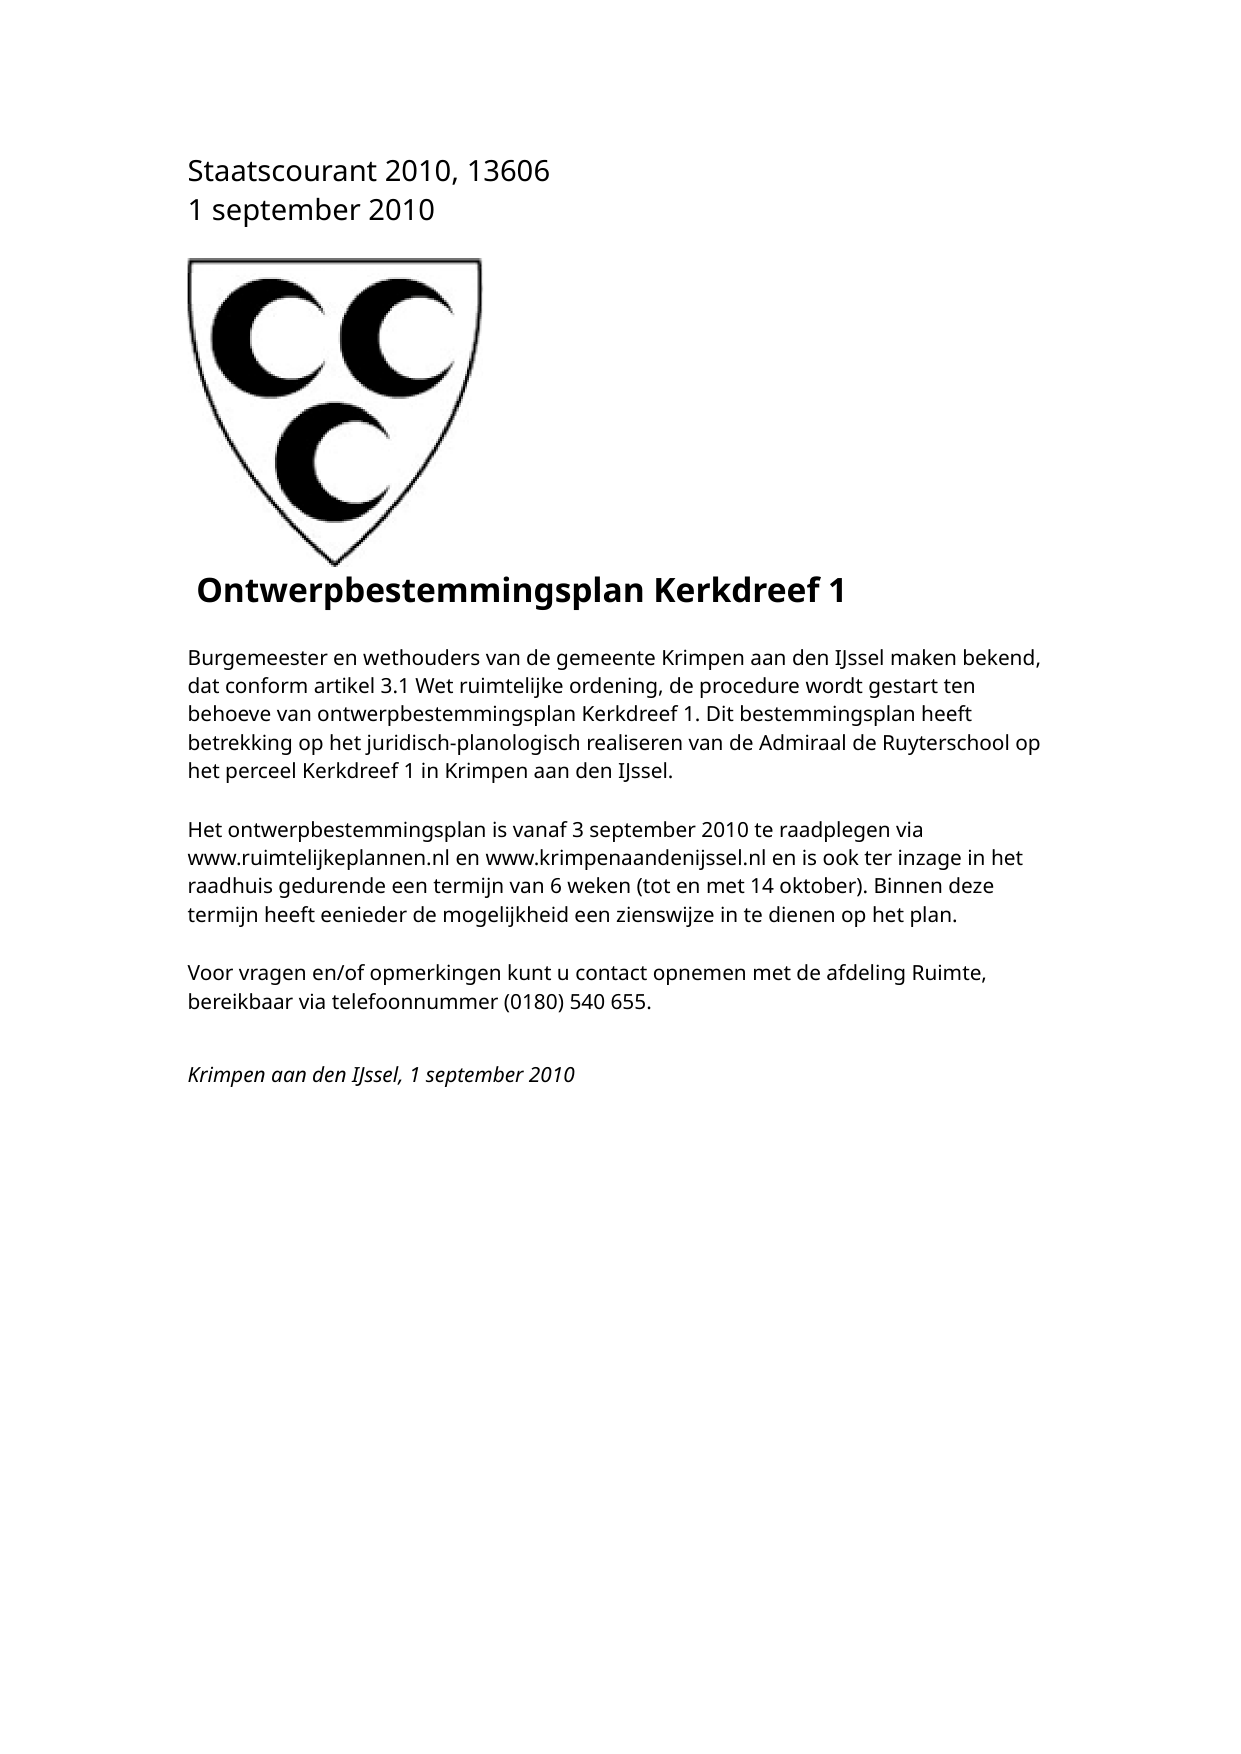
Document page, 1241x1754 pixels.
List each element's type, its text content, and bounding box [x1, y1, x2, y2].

text Het ontwerpbestemmingsplan is vanaf 3 september 2010 te raadplegen via www.ruimtelijkeplannen.nl en www.krimpenaandenijssel.nl en is ook ter inzage in het raadhuis gedurende een termijn van 6 weken (tot en met 14 oktober). Binnen deze termijn heeft eenieder de mogelijkheid een zienswijze in te dienen op het plan. [187, 815, 1053, 928]
text Krimpen aan den IJssel, 1 september 2010 [187, 1060, 1053, 1089]
subtitle Ontwerpbestemmingsplan Kerkdreef 1 [187, 271, 1053, 613]
text 1 september 2010 [187, 190, 1053, 229]
text Burgemeester en wethouders van de gemeente Krimpen aan den IJssel maken bekend, dat conform artikel 3.1 Wet ruimtelijke ordening, de procedure wordt gestart ten behoeve van ontwerpbestemmingsplan Kerkdreef 1. Dit bestemmingsplan heeft betrekking op het juridisch-planologisch realiseren van de Admiraal de Ruyterschool op het perceel Kerkdreef 1 in Krimpen aan den IJssel. [187, 643, 1053, 785]
picture [187, 258, 484, 567]
text Voor vragen en/of opmerkingen kunt u contact opnemen met de afdeling Ruimte, bereikbaar via telefoonnummer (0180) 540 655. [187, 958, 1053, 1015]
text Staatscourant 2010, 13606 [187, 150, 1053, 190]
